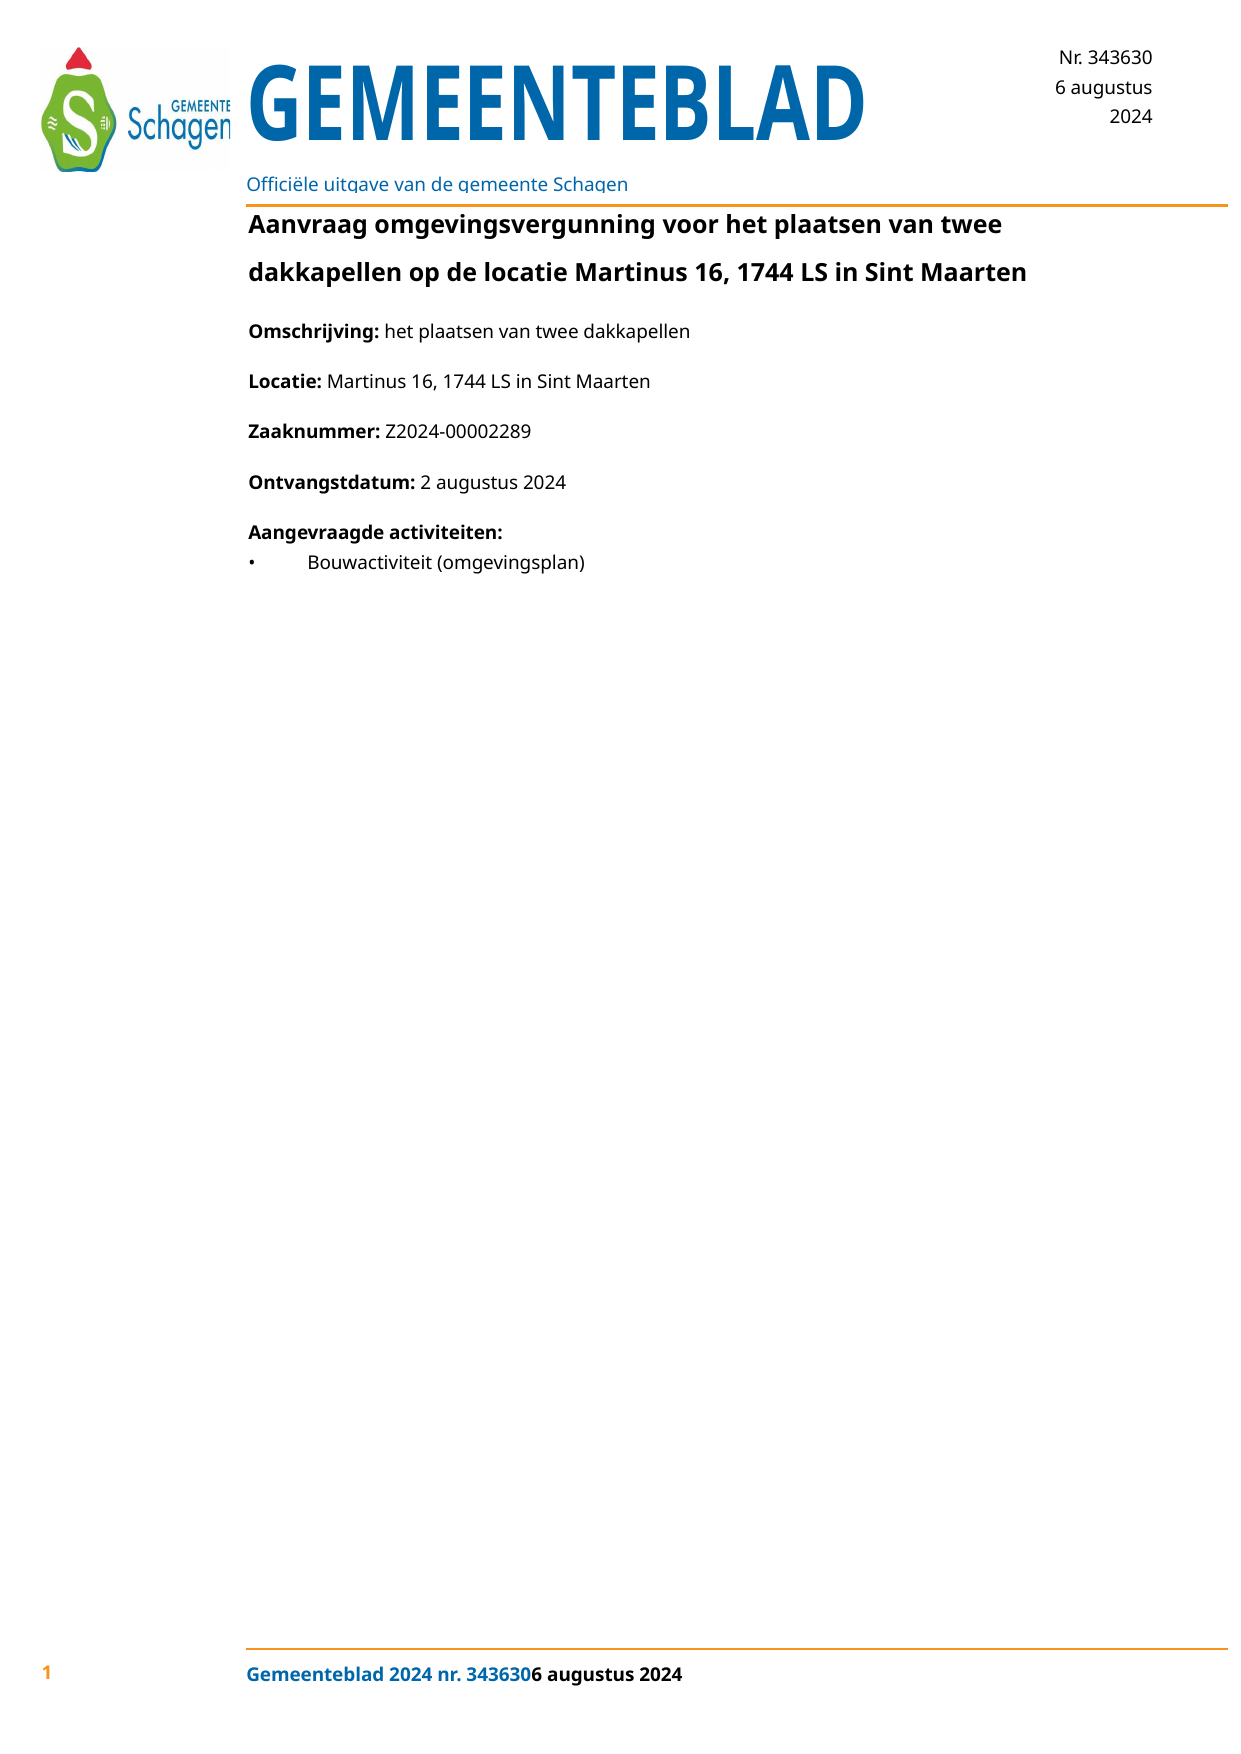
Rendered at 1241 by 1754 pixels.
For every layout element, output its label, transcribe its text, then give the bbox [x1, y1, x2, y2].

picture [41, 47, 231, 172]
text Zaaknummer: Z2024-00002289 [248, 419, 1152, 444]
text Aangevraagde activiteiten: [248, 519, 1152, 545]
text Omschrijving: het plaatsen van twee dakkapellen [248, 318, 1152, 344]
list Bouwactiviteit (omgevingsplan) [248, 549, 1152, 575]
text Ontvangstdatum: 2 augustus 2024 [248, 469, 1152, 495]
text Aanvraag omgevingsvergunning voor het plaatsen van twee dakkapellen op de locatie Martinus 16, 1744 LS in Sint Maarten [248, 207, 1152, 288]
text Locatie: Martinus 16, 1744 LS in Sint Maarten [248, 368, 1152, 394]
